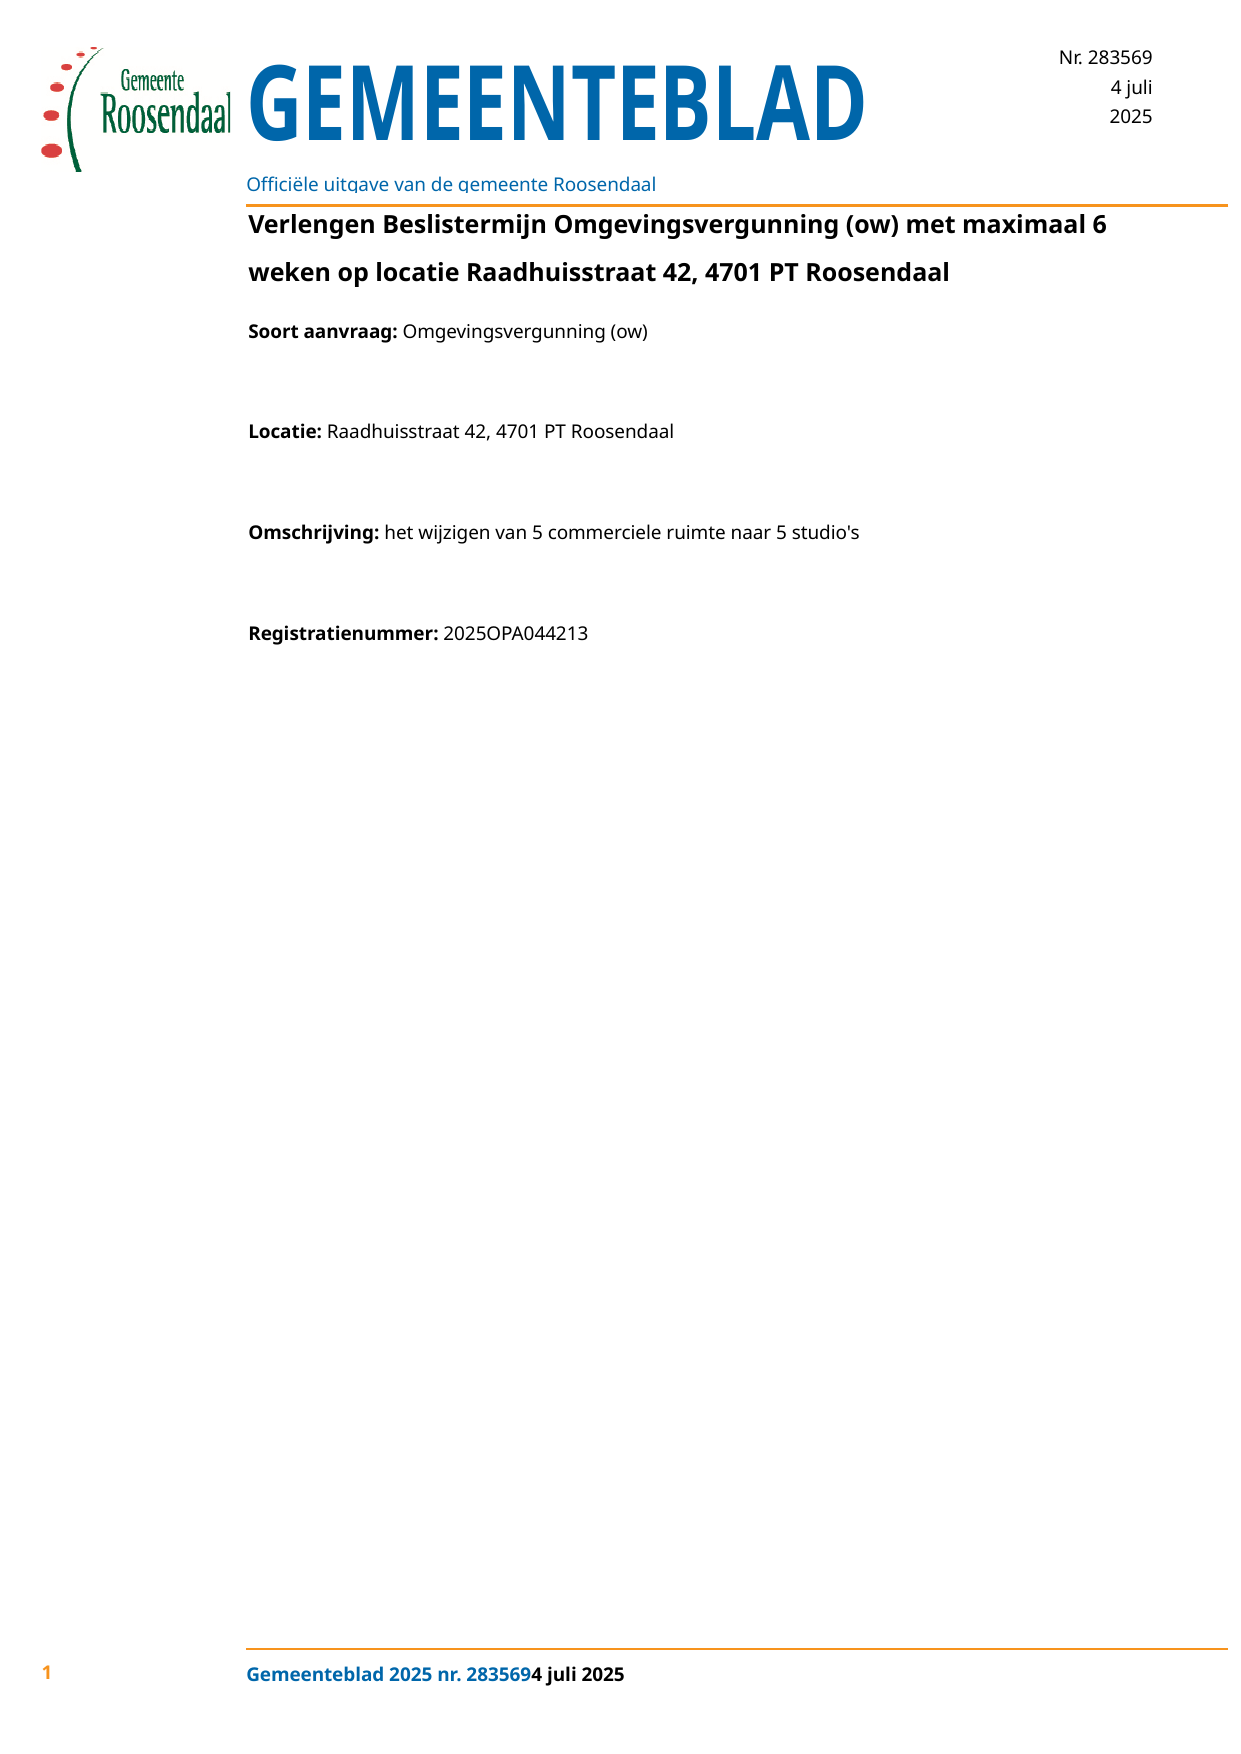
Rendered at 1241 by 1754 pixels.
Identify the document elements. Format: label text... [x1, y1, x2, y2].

text Omschrijving: het wijzigen van 5 commerciele ruimte naar 5 studio's [248, 519, 1152, 545]
picture [41, 47, 231, 172]
text Soort aanvraag: Omgevingsvergunning (ow) [248, 318, 1152, 344]
text Verlengen Beslistermijn Omgevingsvergunning (ow) met maximaal 6 weken op locatie Raadhuisstraat 42, 4701 PT Roosendaal [248, 207, 1152, 288]
text Locatie: Raadhuisstraat 42, 4701 PT Roosendaal [248, 419, 1152, 444]
text Registratienummer: 2025OPA044213 [248, 620, 1152, 646]
